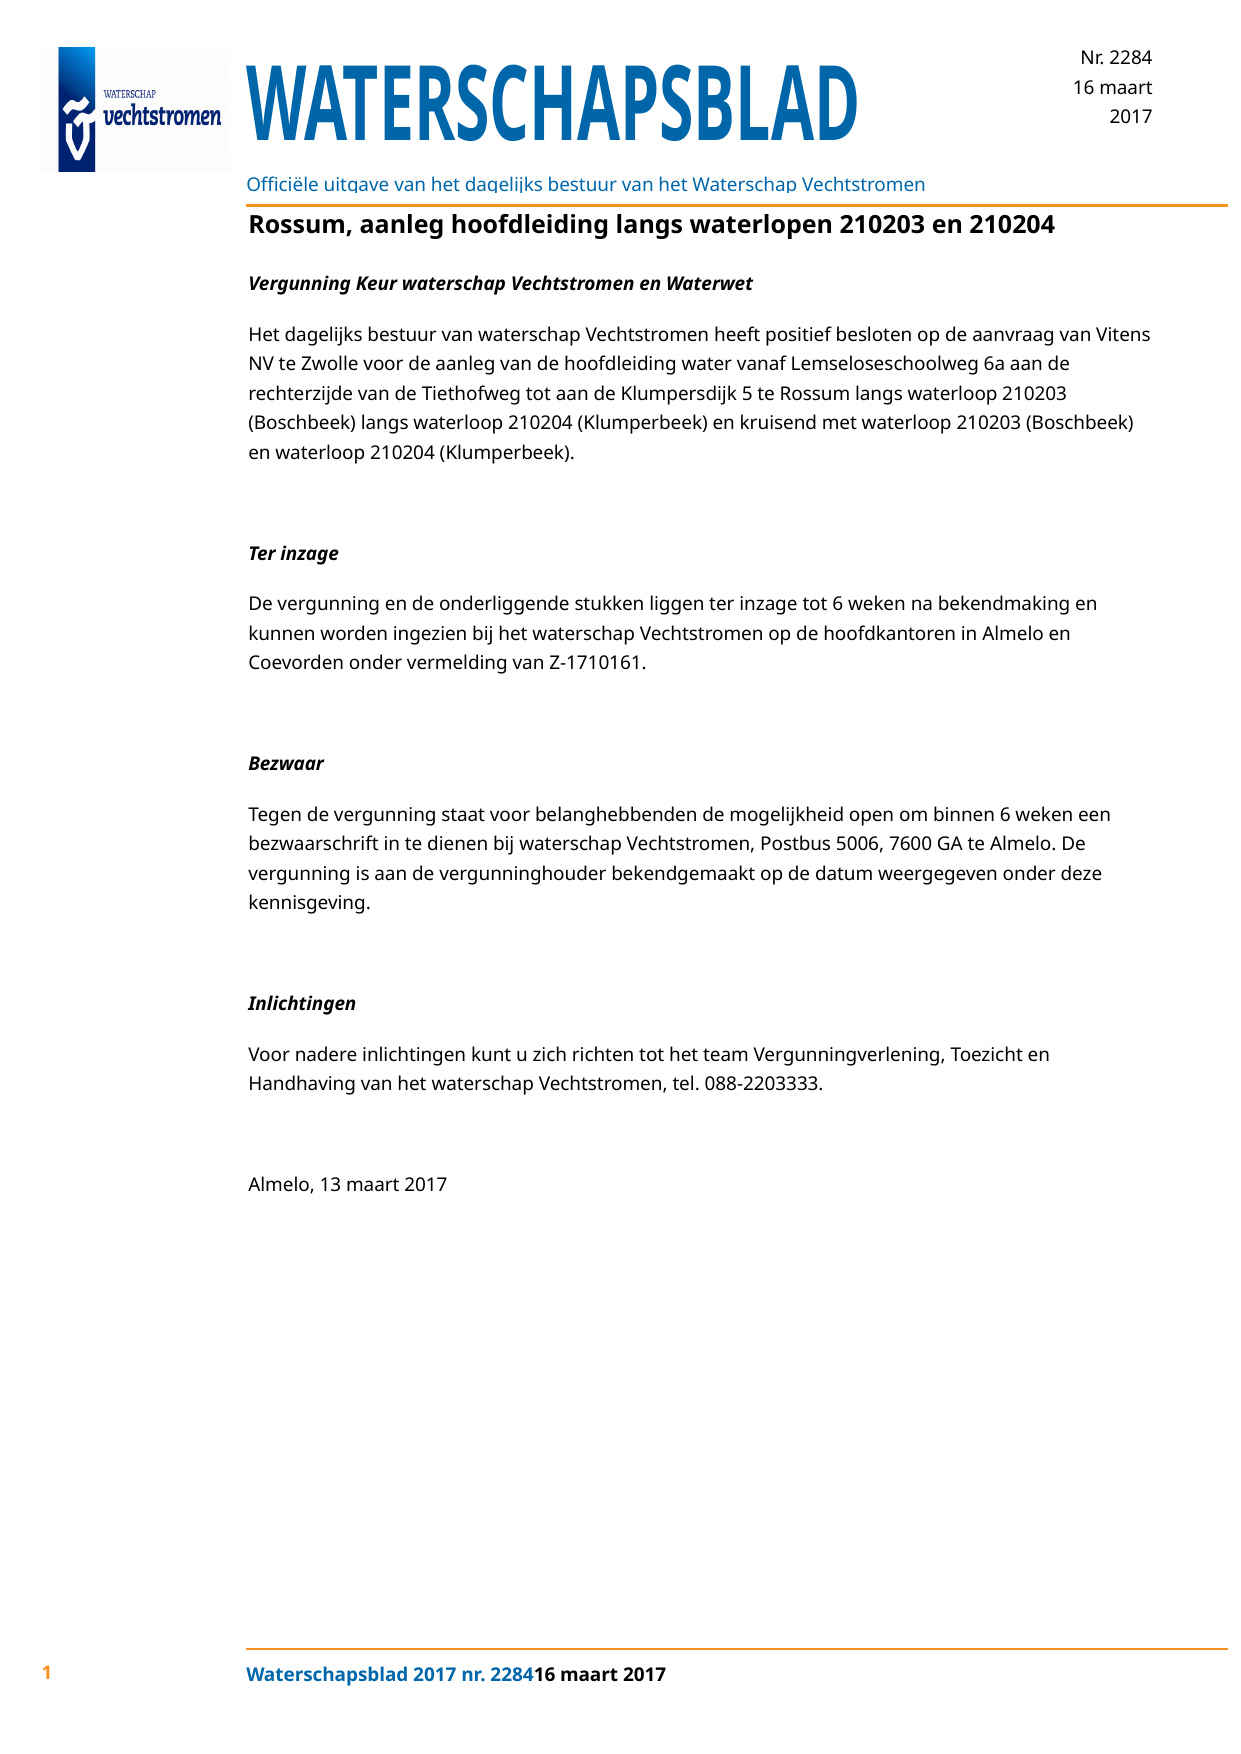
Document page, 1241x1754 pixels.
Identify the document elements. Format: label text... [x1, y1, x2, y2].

text Vergunning Keur waterschap Vechtstromen en Waterwet [248, 270, 1152, 296]
text Tegen de vergunning staat voor belanghebbenden de mogelijkheid open om binnen 6 weken een bezwaarschrift in te dienen bij waterschap Vechtstromen, Postbus 5006, 7600 GA te Almelo. De vergunning is aan de vergunninghouder bekendgemaakt op de datum weergegeven onder deze kennisgeving. [248, 801, 1152, 915]
picture [41, 47, 231, 172]
text Voor nadere inlichtingen kunt u zich richten tot het team Vergunningverlening, Toezicht en Handhaving van het waterschap Vechtstromen, tel. 088-2203333. [248, 1041, 1152, 1096]
text Almelo, 13 maart 2017 [248, 1171, 1152, 1197]
text Ter inzage [248, 540, 1152, 566]
text Het dagelijks bestuur van waterschap Vechtstromen heeft positief besloten op de aanvraag van Vitens NV te Zwolle voor de aanleg van de hoofdleiding water vanaf Lemseloseschoolweg 6a aan de rechterzijde van de Tiethofweg tot aan de Klumpersdijk 5 te Rossum langs waterloop 210203 (Boschbeek) langs waterloop 210204 (Klumperbeek) en kruisend met waterloop 210203 (Boschbeek) en waterloop 210204 (Klumperbeek). [248, 321, 1152, 465]
text Inlichtingen [248, 990, 1152, 1016]
text De vergunning en de onderliggende stukken liggen ter inzage tot 6 weken na bekendmaking en kunnen worden ingezien bij het waterschap Vechtstromen op de hoofdkantoren in Almelo en Coevorden onder vermelding van Z-1710161. [248, 590, 1152, 675]
text Rossum, aanleg hoofdleiding langs waterlopen 210203 en 210204 [248, 207, 1152, 241]
text Bezwaar [248, 750, 1152, 776]
